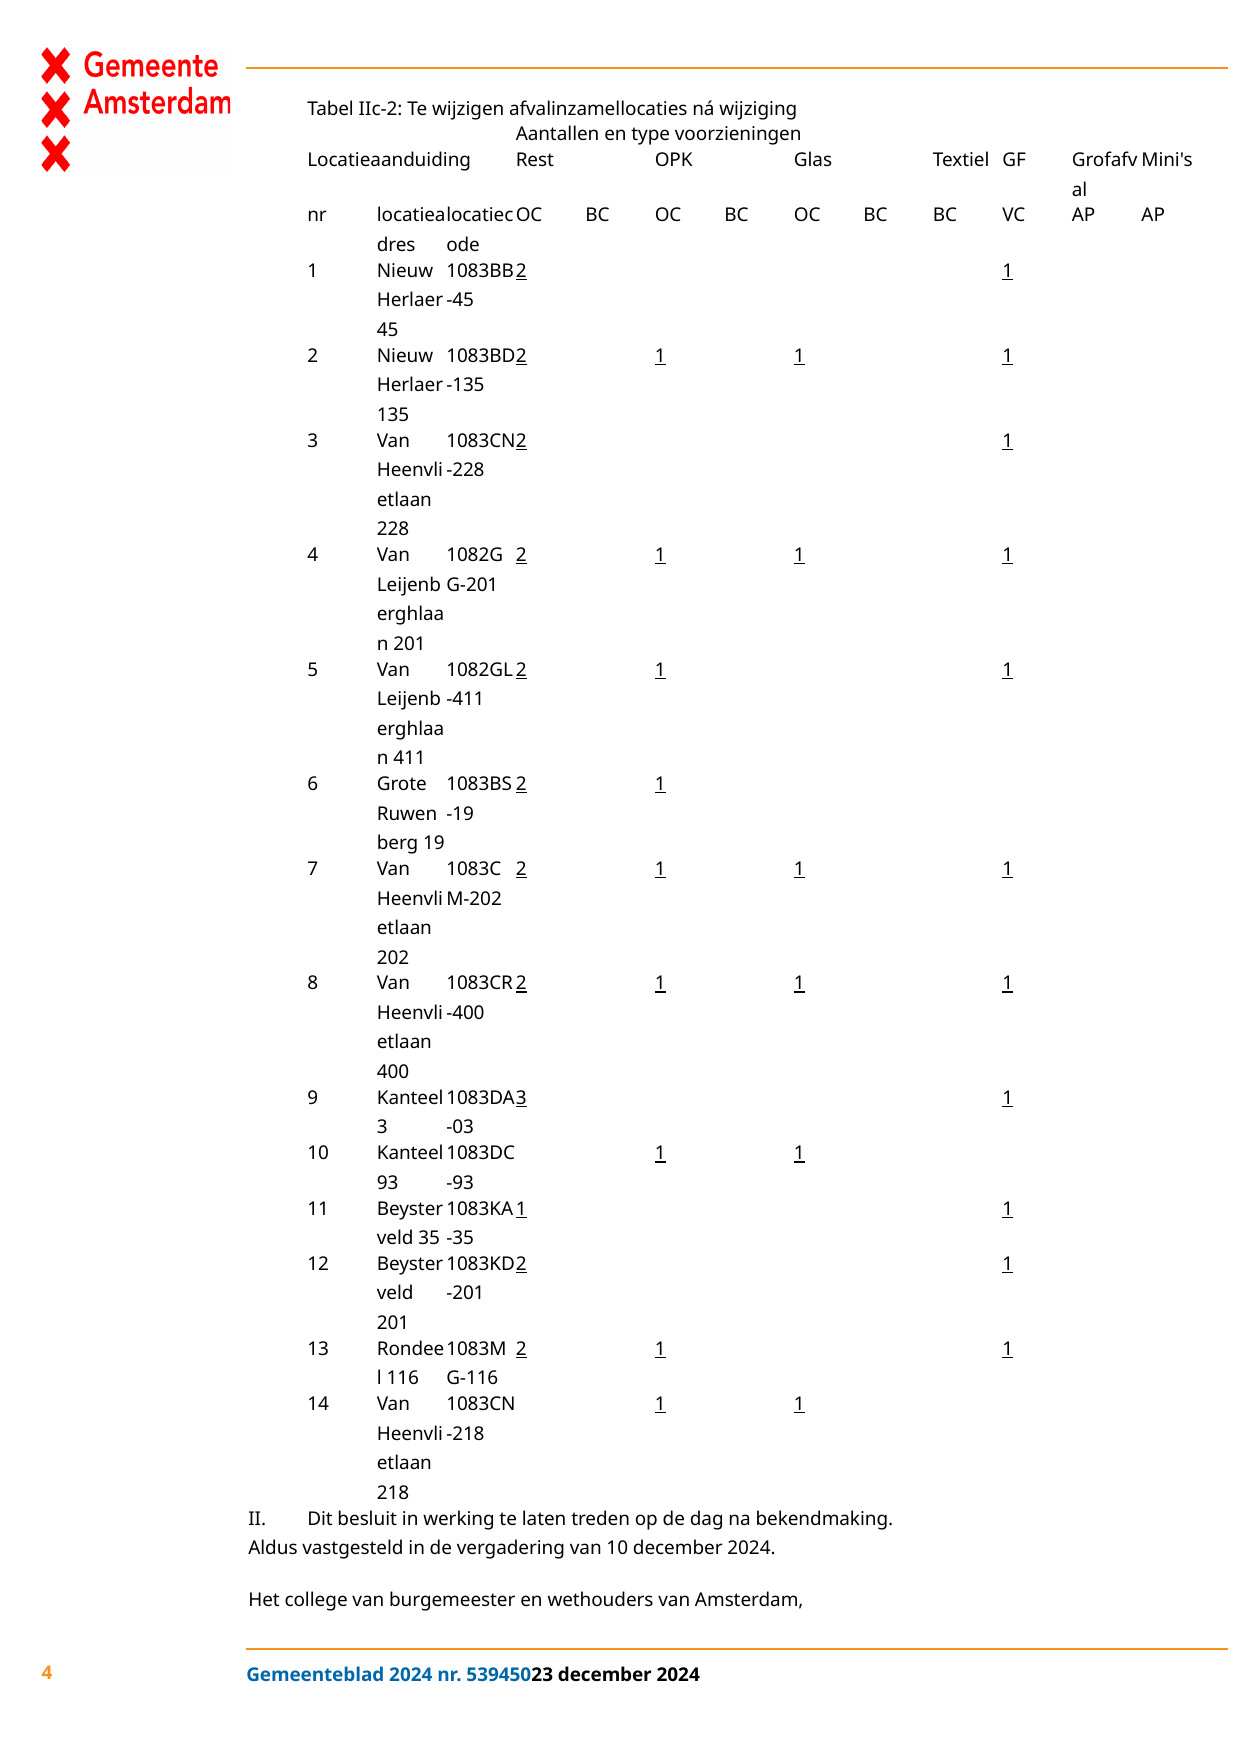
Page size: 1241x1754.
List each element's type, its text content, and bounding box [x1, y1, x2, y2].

table_cell [724, 342, 794, 427]
table_cell VC [1002, 202, 1072, 257]
table_cell [863, 1390, 933, 1505]
table_cell locatiecode [446, 202, 516, 257]
table_cell 2 [516, 541, 585, 656]
table_cell [724, 656, 794, 770]
table_cell [1072, 1335, 1141, 1390]
table_cell [794, 257, 863, 342]
table_cell [724, 855, 794, 969]
table_cell 1 [655, 770, 724, 855]
table_cell [307, 121, 516, 146]
table_cell [863, 855, 933, 969]
table_cell BC [933, 202, 1002, 257]
table_cell [933, 1195, 1002, 1250]
table_cell 2 [516, 855, 585, 969]
table_cell [794, 1084, 863, 1139]
table_cell [933, 342, 1002, 427]
table_cell [1141, 1084, 1211, 1139]
table_cell [585, 1195, 654, 1250]
table_cell Van Leijenberghlaan 411 [377, 656, 446, 770]
picture [41, 47, 231, 172]
table_cell 14 [307, 1390, 377, 1505]
table_cell [794, 1335, 863, 1390]
table_cell [585, 1335, 654, 1390]
table_cell [1141, 770, 1211, 855]
table_cell 3 [516, 1084, 585, 1139]
table_cell 4 [307, 541, 377, 656]
table_cell [863, 342, 933, 427]
table_cell 1 [1002, 342, 1072, 427]
table_cell OC [655, 202, 724, 257]
table_cell 1083CN-228 [446, 427, 516, 541]
table_cell Nieuw Herlaer 135 [377, 342, 446, 427]
table_cell OC [794, 202, 863, 257]
table_cell [863, 1195, 933, 1250]
table_cell 1083CM-202 [446, 855, 516, 969]
table_cell [724, 257, 794, 342]
table_cell [933, 1390, 1002, 1505]
table_cell 1 [1002, 1335, 1072, 1390]
table_cell [1141, 541, 1211, 656]
table_cell [794, 427, 863, 541]
table_cell [1002, 1390, 1072, 1505]
table_cell [585, 1390, 654, 1505]
table_cell [585, 342, 654, 427]
table_cell 1 [794, 970, 863, 1084]
table_header Tabel IIc-2: Te wijzigen afvalinzamellocaties ná wijziging [307, 95, 1211, 121]
table_cell Locatieaanduiding [307, 146, 516, 202]
table_cell [1072, 1195, 1141, 1250]
table_cell 13 [307, 1335, 377, 1390]
table_cell 1083BS-19 [446, 770, 516, 855]
table_cell 9 [307, 1084, 377, 1139]
table_cell 1 [655, 541, 724, 656]
table_cell 1 [655, 970, 724, 1084]
table_cell [933, 1139, 1002, 1195]
table_cell [1141, 1390, 1211, 1505]
table_cell Glas [794, 146, 933, 202]
table_cell 1 [1002, 1084, 1072, 1139]
table_cell [585, 427, 654, 541]
table_cell nr [307, 202, 377, 257]
table_cell [1072, 257, 1141, 342]
table_cell [1141, 1335, 1211, 1390]
table_cell 1 [794, 855, 863, 969]
table_cell 8 [307, 970, 377, 1084]
table_cell [1141, 427, 1211, 541]
table_cell Van Heenvlietlaan 228 [377, 427, 446, 541]
table_cell [1072, 1084, 1141, 1139]
table_cell Textiel [933, 146, 1002, 202]
table_cell [585, 257, 654, 342]
table_cell 1083BD-135 [446, 342, 516, 427]
table_cell [1072, 427, 1141, 541]
table_cell [863, 541, 933, 656]
table_cell Beysterveld 201 [377, 1250, 446, 1335]
table_cell [585, 541, 654, 656]
table_cell 3 [307, 427, 377, 541]
table_cell 2 [516, 342, 585, 427]
table_cell [724, 427, 794, 541]
table_cell 11 [307, 1195, 377, 1250]
table_cell [585, 1139, 654, 1195]
text Het college van burgemeester en wethouders van Amsterdam, [248, 1586, 1152, 1612]
table_cell [933, 1084, 1002, 1139]
table_cell [1072, 1390, 1141, 1505]
table_cell 10 [307, 1139, 377, 1195]
table_cell 1 [794, 342, 863, 427]
table_cell [933, 1335, 1002, 1390]
table_cell [1072, 1139, 1141, 1195]
table_cell 1 [655, 855, 724, 969]
table_cell [724, 1084, 794, 1139]
table_cell [863, 1084, 933, 1139]
table_cell [585, 770, 654, 855]
table_cell [655, 1250, 724, 1335]
table_cell 1083CN-218 [446, 1390, 516, 1505]
table_cell Van Leijenberghlaan 201 [377, 541, 446, 656]
table_cell Van Heenvlietlaan 218 [377, 1390, 446, 1505]
table_cell [1141, 342, 1211, 427]
table_cell 1 [307, 257, 377, 342]
table_cell [1072, 855, 1141, 969]
table_cell 1082GG-201 [446, 541, 516, 656]
table_cell 1082GL-411 [446, 656, 516, 770]
table_cell 1 [655, 656, 724, 770]
table_cell 2 [516, 257, 585, 342]
table_cell [585, 656, 654, 770]
table_cell 2 [516, 1335, 585, 1390]
table_cell Grofafval [1072, 146, 1141, 202]
table_cell 2 [516, 1250, 585, 1335]
table_cell 2 [307, 342, 377, 427]
table_cell 1 [1002, 656, 1072, 770]
table_cell [933, 427, 1002, 541]
table_cell [1002, 1139, 1072, 1195]
table_cell [585, 1250, 654, 1335]
table_cell [794, 770, 863, 855]
table_cell [724, 541, 794, 656]
table_cell OPK [655, 146, 794, 202]
table_cell [863, 770, 933, 855]
table_cell [794, 1250, 863, 1335]
table_cell 1083KD-201 [446, 1250, 516, 1335]
table_cell 1083DA-03 [446, 1084, 516, 1139]
table_cell 1083MG-116 [446, 1335, 516, 1390]
table_cell 12 [307, 1250, 377, 1335]
table_cell [1002, 770, 1072, 855]
table_cell 1 [1002, 970, 1072, 1084]
table_cell [863, 257, 933, 342]
table_cell [794, 1195, 863, 1250]
table_cell [933, 770, 1002, 855]
table_cell [724, 1250, 794, 1335]
table_cell [585, 970, 654, 1084]
table_cell [1141, 1139, 1211, 1195]
table_cell Van Heenvlietlaan 400 [377, 970, 446, 1084]
table_cell [1072, 656, 1141, 770]
table_cell OC [516, 202, 585, 257]
table_cell [655, 257, 724, 342]
table_cell 1 [794, 1139, 863, 1195]
table_cell [516, 1139, 585, 1195]
table_cell 1 [794, 1390, 863, 1505]
table_cell [1072, 970, 1141, 1084]
table_cell Kanteel 3 [377, 1084, 446, 1139]
table_cell 1 [655, 1390, 724, 1505]
table_cell 1 [516, 1195, 585, 1250]
table_cell [933, 656, 1002, 770]
table_cell 1083CR-400 [446, 970, 516, 1084]
table_cell 1 [655, 342, 724, 427]
table_cell 1 [1002, 541, 1072, 656]
table_cell Aantallen en type voorzieningen [516, 121, 1211, 146]
table_cell BC [863, 202, 933, 257]
table_cell Rest [516, 146, 654, 202]
table_cell [863, 427, 933, 541]
table_cell [724, 1335, 794, 1390]
table_cell [933, 1250, 1002, 1335]
table_cell [1072, 541, 1141, 656]
table_cell [724, 1195, 794, 1250]
table_cell 1 [1002, 1250, 1072, 1335]
table_cell [1141, 1250, 1211, 1335]
table_cell 5 [307, 656, 377, 770]
table_cell 2 [516, 970, 585, 1084]
text Aldus vastgesteld in de vergadering van 10 december 2024. [248, 1534, 1152, 1560]
table_cell 1 [794, 541, 863, 656]
table_cell [1141, 855, 1211, 969]
table_cell [933, 541, 1002, 656]
table_cell Rondeel 116 [377, 1335, 446, 1390]
table_cell Grote Ruwenberg 19 [377, 770, 446, 855]
table_cell [1141, 656, 1211, 770]
table_cell [933, 970, 1002, 1084]
table_cell 1 [1002, 427, 1072, 541]
table_cell Mini's [1141, 146, 1211, 202]
table_cell BC [585, 202, 654, 257]
table_cell 1 [1002, 1195, 1072, 1250]
table_cell [655, 1195, 724, 1250]
table_cell AP [1072, 202, 1141, 257]
table_cell [863, 1250, 933, 1335]
table_cell [585, 1084, 654, 1139]
table_cell AP [1141, 202, 1211, 257]
table_cell [863, 1139, 933, 1195]
table_cell [585, 855, 654, 969]
table_cell [655, 1084, 724, 1139]
table_cell [724, 1139, 794, 1195]
table_cell [724, 770, 794, 855]
table_cell [516, 1390, 585, 1505]
table_cell [1141, 970, 1211, 1084]
table_cell 1 [655, 1139, 724, 1195]
list Dit besluit in werking te laten treden op de dag na bekendmaking. [248, 1505, 1152, 1531]
table_cell [1141, 1195, 1211, 1250]
table_cell 1 [1002, 257, 1072, 342]
table_cell Nieuw Herlaer 45 [377, 257, 446, 342]
table_cell [933, 855, 1002, 969]
table_cell [863, 1335, 933, 1390]
table_cell [1072, 342, 1141, 427]
table_cell [933, 257, 1002, 342]
table_cell 2 [516, 427, 585, 541]
table_cell 2 [516, 770, 585, 855]
table_cell [863, 656, 933, 770]
table_cell [794, 656, 863, 770]
table_cell [655, 427, 724, 541]
table_cell 7 [307, 855, 377, 969]
table_cell [724, 1390, 794, 1505]
table_cell [1072, 770, 1141, 855]
table_cell 1083BB-45 [446, 257, 516, 342]
table_cell 2 [516, 656, 585, 770]
table_cell 1083DC-93 [446, 1139, 516, 1195]
table_cell 1083KA-35 [446, 1195, 516, 1250]
table_cell Beysterveld 35 [377, 1195, 446, 1250]
table_cell Van Heenvlietlaan 202 [377, 855, 446, 969]
table_cell 6 [307, 770, 377, 855]
table_cell GF [1002, 146, 1072, 202]
table_cell [724, 970, 794, 1084]
table_cell [1072, 1250, 1141, 1335]
table_cell [863, 970, 933, 1084]
table_cell [1141, 257, 1211, 342]
table_cell 1 [655, 1335, 724, 1390]
table_cell BC [724, 202, 794, 257]
table_cell 1 [1002, 855, 1072, 969]
table_cell Kanteel 93 [377, 1139, 446, 1195]
table_cell locatieadres [377, 202, 446, 257]
